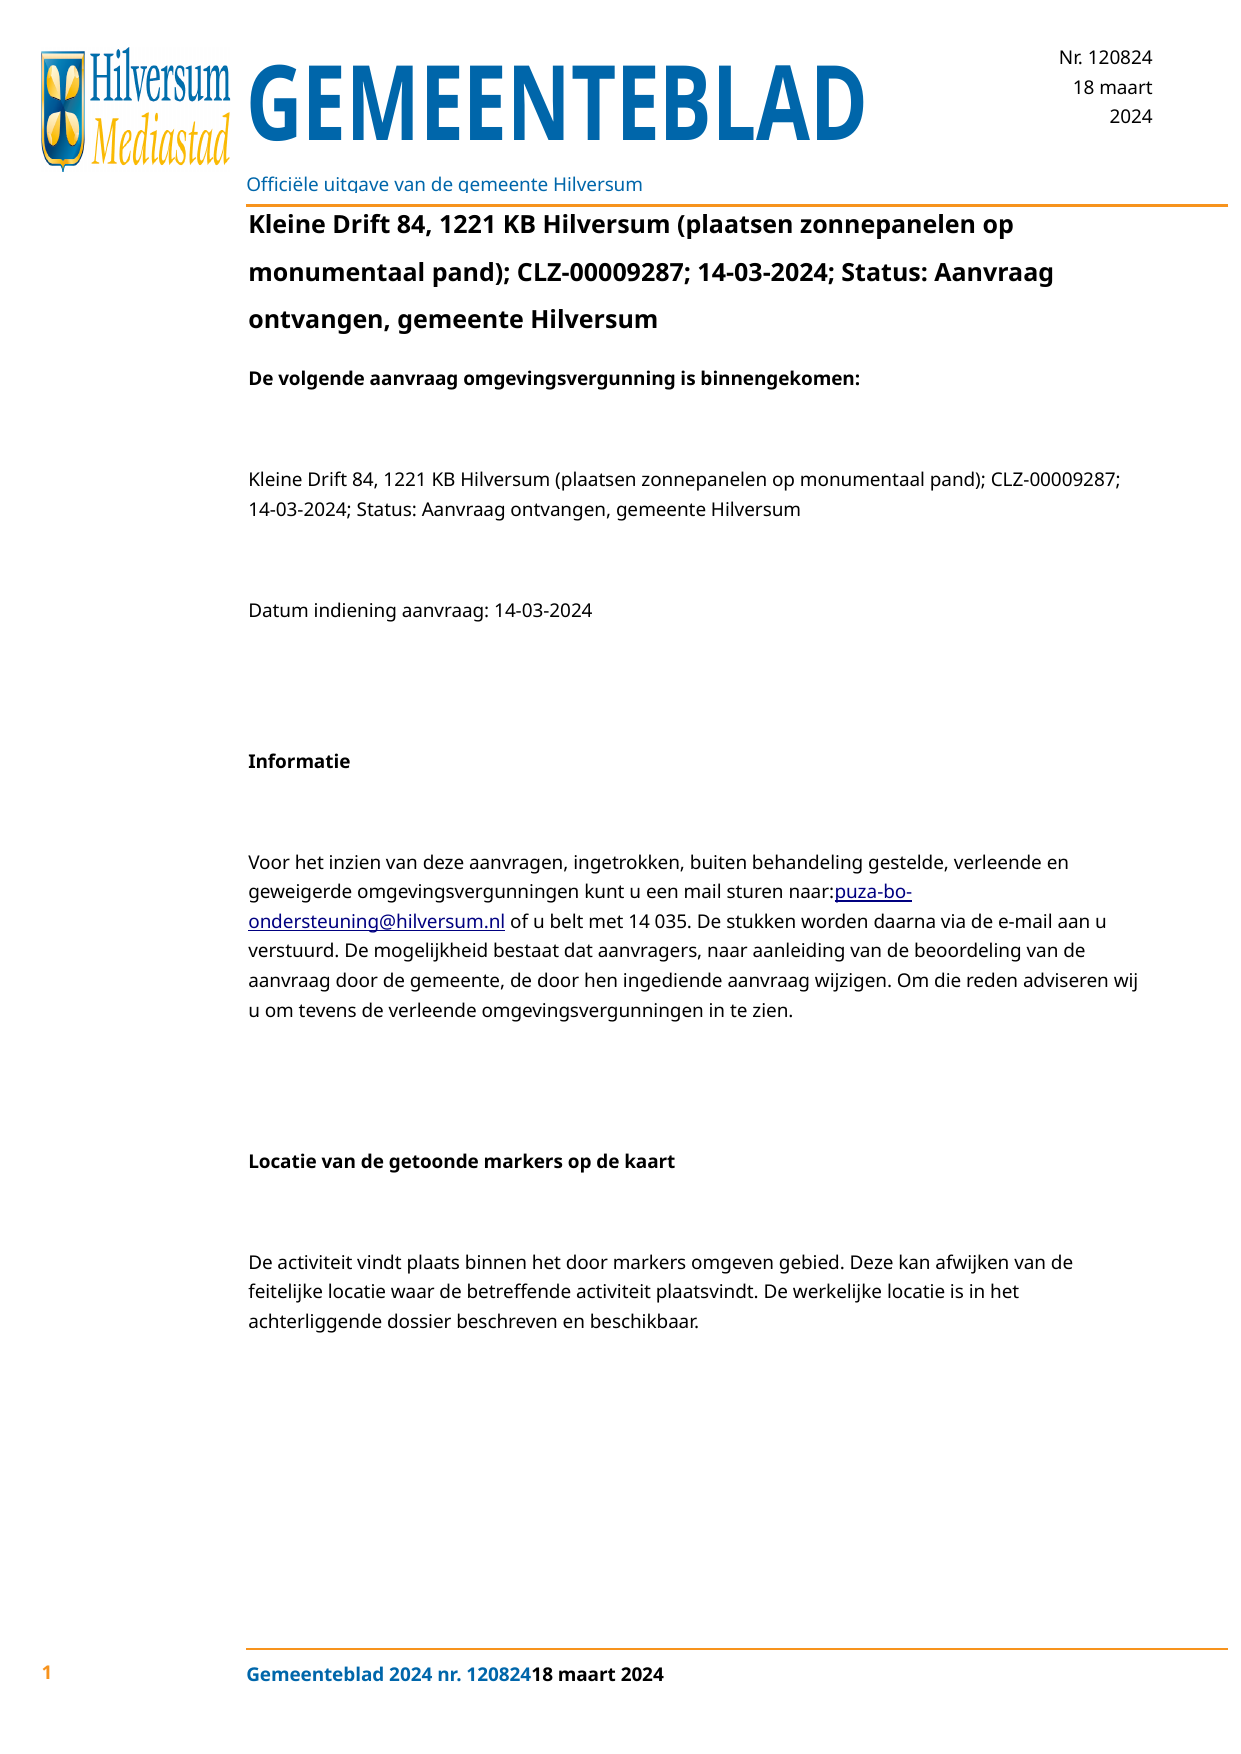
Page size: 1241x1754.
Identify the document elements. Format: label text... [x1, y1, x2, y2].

text Locatie van de getoonde markers op de kaart [248, 1148, 1152, 1174]
text Datum indiening aanvraag: 14-03-2024 [248, 597, 1152, 622]
text De activiteit vindt plaats binnen het door markers omgeven gebied. Deze kan afwijken van de feitelijke locatie waar de betreffende activiteit plaatsvindt. De werkelijke locatie is in het achterliggende dossier beschreven en beschikbaar. [248, 1249, 1152, 1334]
text Informatie [248, 748, 1152, 774]
text Kleine Drift 84, 1221 KB Hilversum (plaatsen zonnepanelen op monumentaal pand); CLZ-00009287; 14-03-2024; Status: Aanvraag ontvangen, gemeente Hilversum [248, 466, 1152, 522]
text De volgende aanvraag omgevingsvergunning is binnengekomen: [248, 366, 1152, 391]
text Kleine Drift 84, 1221 KB Hilversum (plaatsen zonnepanelen op monumentaal pand); CLZ-00009287; 14-03-2024; Status: Aanvraag ontvangen, gemeente Hilversum [248, 207, 1152, 336]
text Voor het inzien van deze aanvragen, ingetrokken, buiten behandeling gestelde, verleende en geweigerde omgevingsvergunningen kunt u een mail sturen naar:puza-bo-ondersteuning@hilversum.nl of u belt met 14 035. De stukken worden daarna via de e-mail aan u verstuurd. De mogelijkheid bestaat dat aanvragers, naar aanleiding van de beoordeling van de aanvraag door de gemeente, de door hen ingediende aanvraag wijzigen. Om die reden adviseren wij u om tevens de verleende omgevingsvergunningen in te zien. [248, 849, 1152, 1022]
picture [41, 47, 231, 172]
